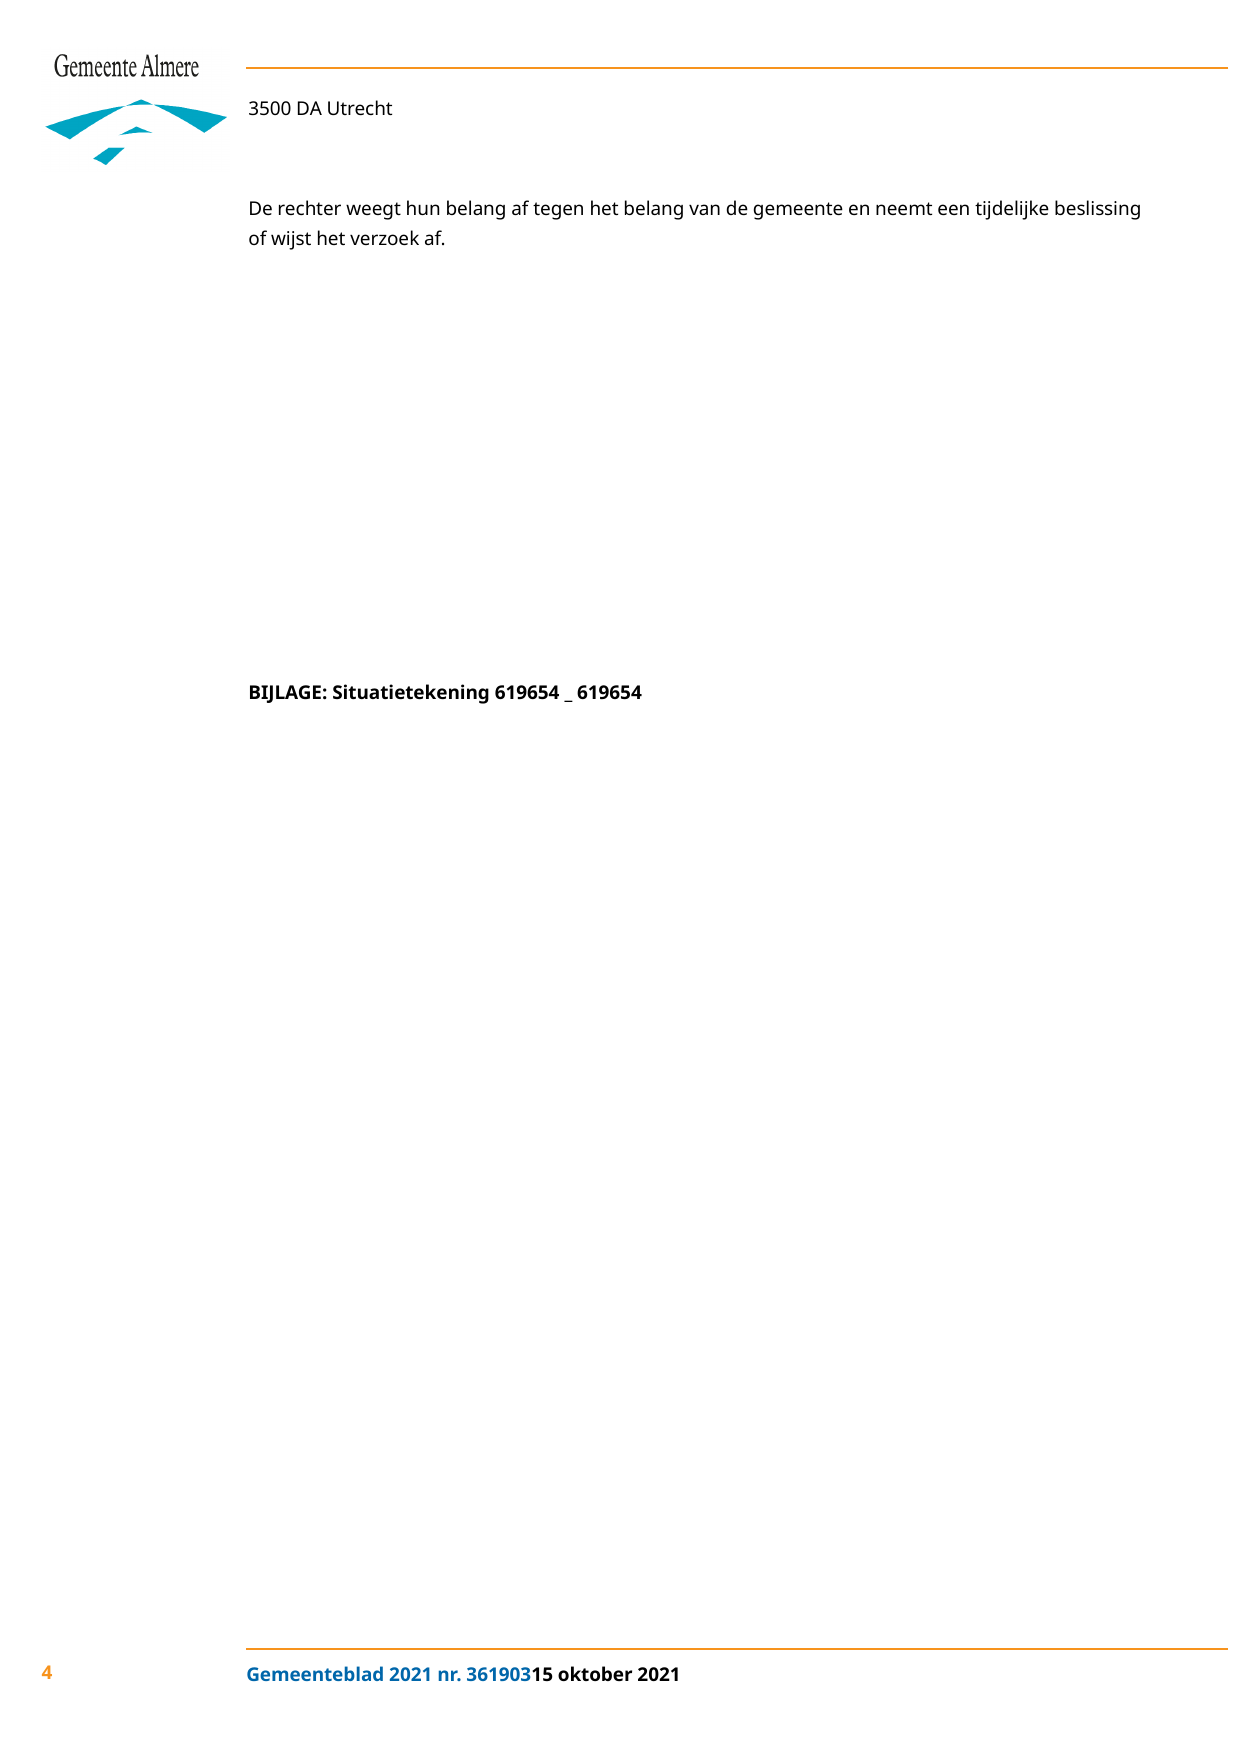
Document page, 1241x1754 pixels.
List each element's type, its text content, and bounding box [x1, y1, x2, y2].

text 3500 DA Utrecht [248, 95, 1152, 121]
text BIJLAGE: Situatietekening 619654 _ 619654 [248, 679, 1152, 705]
text De rechter weegt hun belang af tegen het belang van de gemeente en neemt een tijdelijke beslissing of wijst het verzoek af. [248, 196, 1152, 251]
picture [41, 47, 231, 172]
